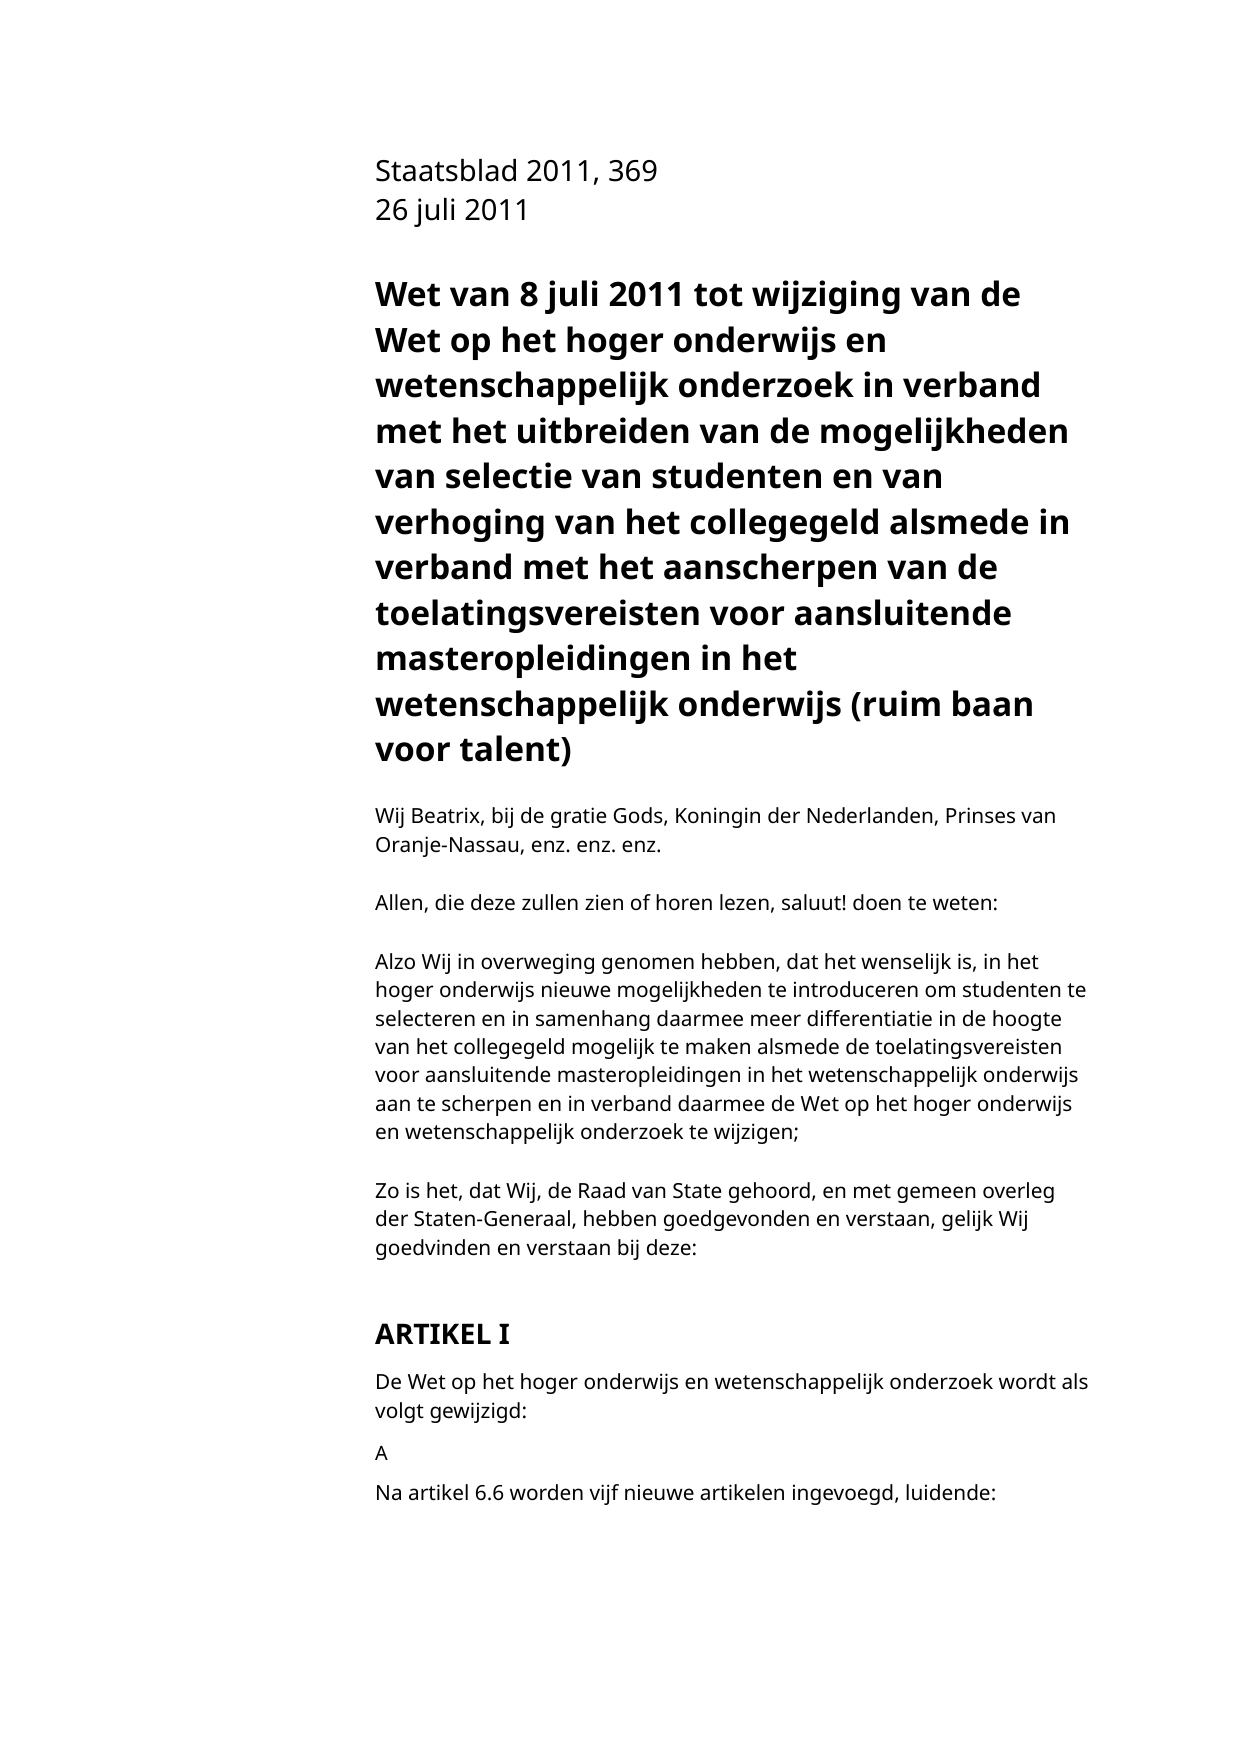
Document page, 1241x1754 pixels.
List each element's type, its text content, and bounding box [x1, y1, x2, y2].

text A [375, 1439, 1090, 1466]
subtitle Wet van 8 juli 2011 tot wijziging van de Wet op het hoger onderwijs en wetenschappelijk onderzoek in verband met het uitbreiden van de mogelijkheden van selectie van studenten en van verhoging van het collegegeld alsmede in verband met het aanscherpen van de toelatingsvereisten voor aansluitende masteropleidingen in het wetenschappelijk onderwijs (ruim baan voor talent) [375, 271, 1090, 772]
text Na artikel 6.6 worden vijf nieuwe artikelen ingevoegd, luidende: [375, 1478, 1090, 1506]
text 26 juli 2011 [375, 190, 1090, 229]
subtitle ARTIKEL I [375, 1314, 1090, 1352]
text Alzo Wij in overweging genomen hebben, dat het wenselijk is, in het hoger onderwijs nieuwe mogelijkheden te introduceren om studenten te selecteren en in samenhang daarmee meer differentiatie in de hoogte van het collegegeld mogelijk te maken alsmede de toelatingsvereisten voor aansluitende masteropleidingen in het wetenschappelijk onderwijs aan te scherpen en in verband daarmee de Wet op het hoger onderwijs en wetenschappelijk onderzoek te wijzigen; [375, 947, 1090, 1146]
text Zo is het, dat Wij, de Raad van State gehoord, en met gemeen overleg der Staten-Generaal, hebben goedgevonden en verstaan, gelijk Wij goedvinden en verstaan bij deze: [375, 1176, 1090, 1261]
text Wij Beatrix, bij de gratie Gods, Koningin der Nederlanden, Prinses van Oranje-Nassau, enz. enz. enz. [375, 802, 1090, 858]
text De Wet op het hoger onderwijs en wetenschappelijk onderzoek wordt als volgt gewijzigd: [375, 1367, 1090, 1424]
text Allen, die deze zullen zien of horen lezen, saluut! doen te weten: [375, 888, 1090, 917]
text Staatsblad 2011, 369 [375, 150, 1090, 190]
